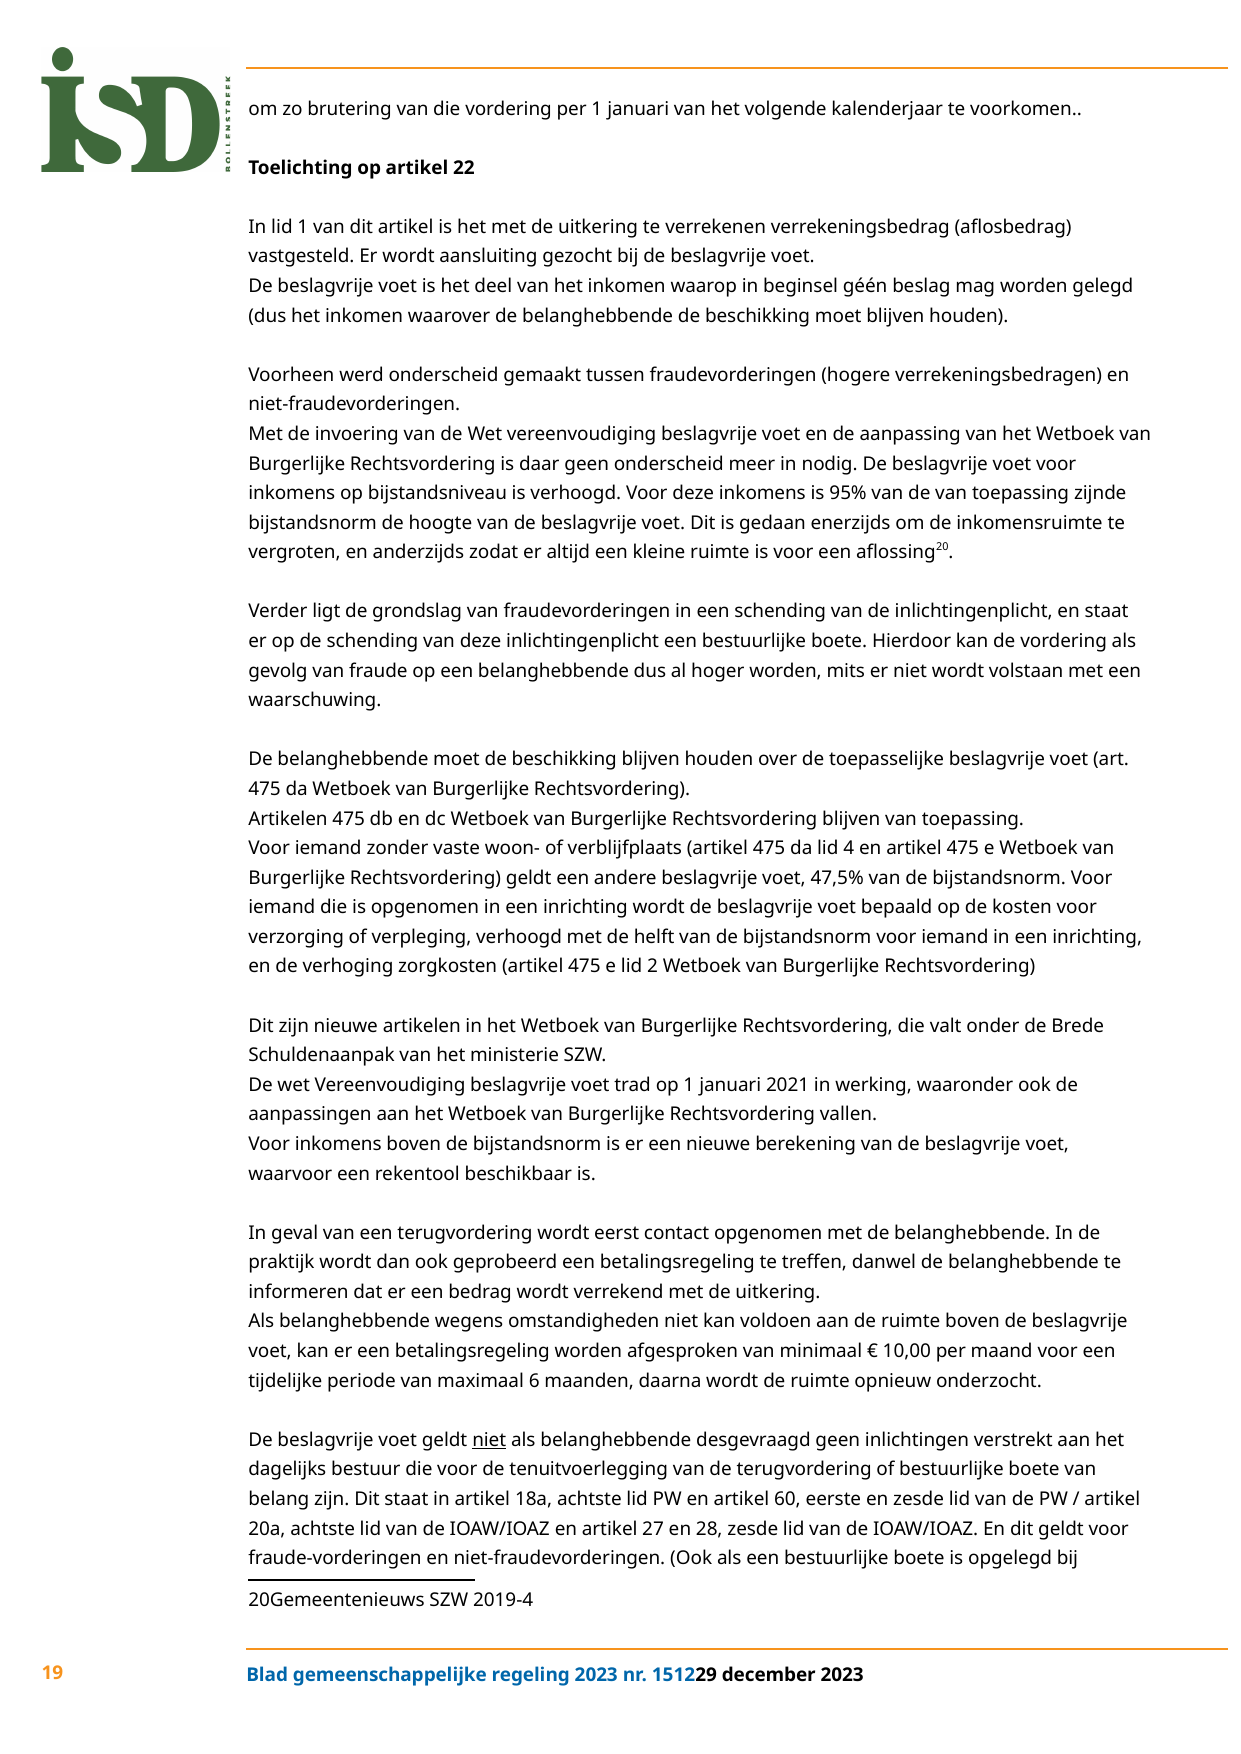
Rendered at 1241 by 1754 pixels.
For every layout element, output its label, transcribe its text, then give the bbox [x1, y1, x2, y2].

text Dit zijn nieuwe artikelen in het Wetboek van Burgerlijke Rechtsvordering, die valt onder de Brede Schuldenaanpak van het ministerie SZW. [248, 1012, 1152, 1067]
text Artikelen 475 db en dc Wetboek van Burgerlijke Rechtsvordering blijven van toepassing. [248, 805, 1152, 831]
text In lid 1 van dit artikel is het met de uitkering te verrekenen verrekeningsbedrag (aflosbedrag) vastgesteld. Er wordt aansluiting gezocht bij de beslagvrije voet. [248, 213, 1152, 268]
text Als belanghebbende wegens omstandigheden niet kan voldoen aan de ruimte boven de beslagvrije voet, kan er een betalingsregeling worden afgesproken van minimaal € 10,00 per maand voor een tijdelijke periode van maximaal 6 maanden, daarna wordt de ruimte opnieuw onderzocht. [248, 1308, 1152, 1393]
text Voorheen werd onderscheid gemaakt tussen fraudevorderingen (hogere verrekeningsbedragen) en niet-fraudevorderingen. [248, 361, 1152, 416]
text In geval van een terugvordering wordt eerst contact opgenomen met de belanghebbende. In de praktijk wordt dan ook geprobeerd een betalingsregeling te treffen, danwel de belanghebbende te informeren dat er een bedrag wordt verrekend met de uitkering. [248, 1219, 1152, 1304]
text Voor inkomens boven de bijstandsnorm is er een nieuwe berekening van de beslagvrije voet, waarvoor een rekentool beschikbaar is. [248, 1130, 1152, 1186]
text De beslagvrije voet is het deel van het inkomen waarop in beginsel géén beslag mag worden gelegd (dus het inkomen waarover de belanghebbende de beschikking moet blijven houden). [248, 272, 1152, 328]
text Verder ligt de grondslag van fraudevorderingen in een schending van de inlichtingenplicht, en staat er op de schending van deze inlichtingenplicht een bestuurlijke boete. Hierdoor kan de vordering als gevolg van fraude op een belanghebbende dus al hoger worden, mits er niet wordt volstaan met een waarschuwing. [248, 598, 1152, 712]
text Met de invoering van de Wet vereenvoudiging beslagvrije voet en de aanpassing van het Wetboek van Burgerlijke Rechtsvordering is daar geen onderscheid meer in nodig. De beslagvrije voet voor inkomens op bijstandsniveau is verhoogd. Voor deze inkomens is 95% van de van toepassing zijnde bijstandsnorm de hoogte van de beslagvrije voet. Dit is gedaan enerzijds om de inkomensruimte te vergroten, en anderzijds zodat er altijd een kleine ruimte is voor een aflossing. [248, 420, 1152, 564]
text De belanghebbende moet de beschikking blijven houden over de toepasselijke beslagvrije voet (art. 475 da Wetboek van Burgerlijke Rechtsvordering). [248, 746, 1152, 801]
text om zo brutering van die vordering per 1 januari van het volgende kalenderjaar te voorkomen.. [248, 95, 1152, 121]
text Voor iemand zonder vaste woon- of verblijfplaats (artikel 475 da lid 4 en artikel 475 e Wetboek van Burgerlijke Rechtsvordering) geldt een andere beslagvrije voet, 47,5% van de bijstandsnorm. Voor iemand die is opgenomen in een inrichting wordt de beslagvrije voet bepaald op de kosten voor verzorging of verpleging, verhoogd met de helft van de bijstandsnorm voor iemand in een inrichting, en de verhoging zorgkosten (artikel 475 e lid 2 Wetboek van Burgerlijke Rechtsvordering) [248, 834, 1152, 978]
text De wet Vereenvoudiging beslagvrije voet trad op 1 januari 2021 in werking, waaronder ook de aanpassingen aan het Wetboek van Burgerlijke Rechtsvordering vallen. [248, 1071, 1152, 1126]
text Gemeentenieuws SZW 2019-4 [248, 1586, 1152, 1612]
picture [41, 47, 231, 172]
text De beslagvrije voet geldt niet als belanghebbende desgevraagd geen inlichtingen verstrekt aan het dagelijks bestuur die voor de tenuitvoerlegging van de terugvordering of bestuurlijke boete van belang zijn. Dit staat in artikel 18a, achtste lid PW en artikel 60, eerste en zesde lid van de PW / artikel 20a, achtste lid van de IOAW/IOAZ en artikel 27 en 28, zesde lid van de IOAW/IOAZ. En dit geldt voor fraude-vorderingen en niet-fraudevorderingen. (Ook als een bestuurlijke boete is opgelegd bij [248, 1426, 1152, 1570]
text Toelichting op artikel 22 [248, 154, 1152, 180]
